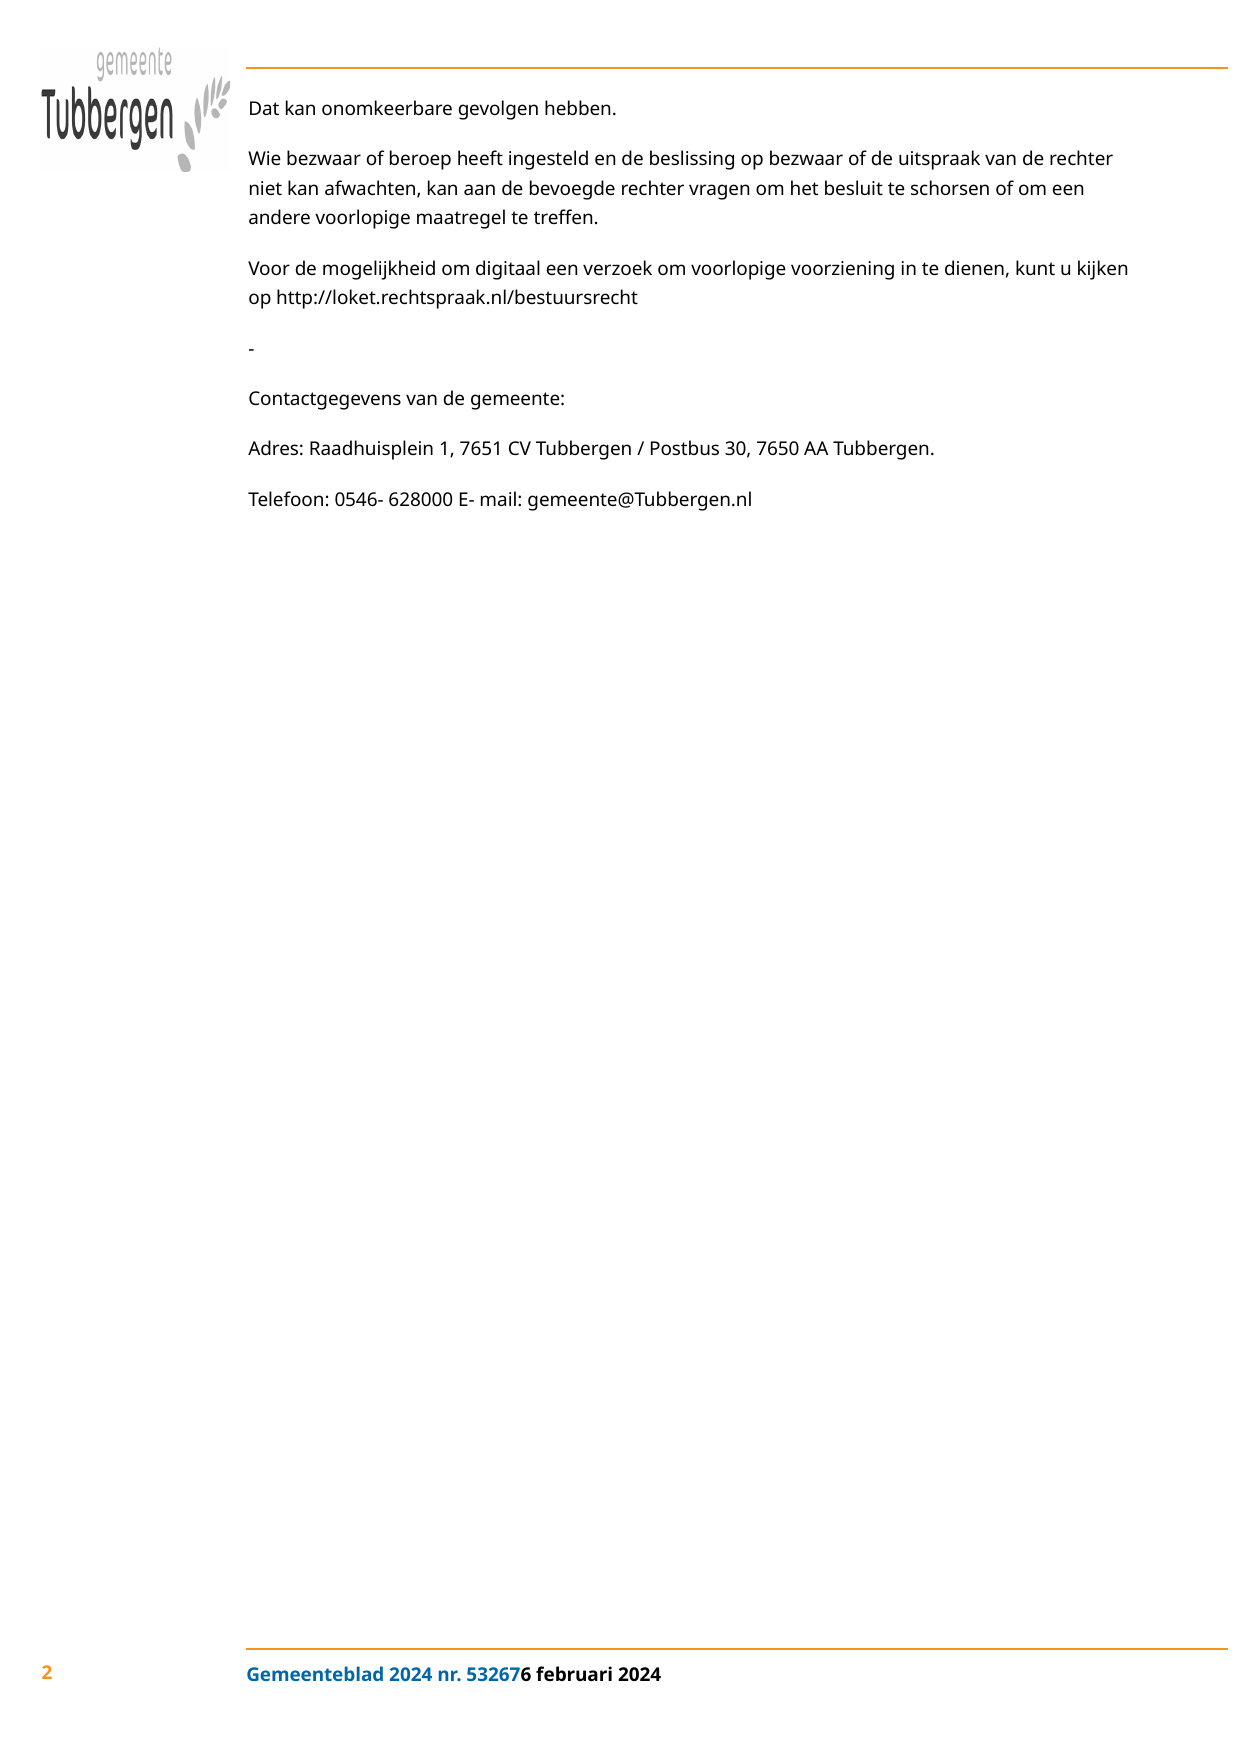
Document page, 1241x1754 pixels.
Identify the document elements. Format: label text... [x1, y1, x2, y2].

text Voor de mogelijkheid om digitaal een verzoek om voorlopige voorziening in te dienen, kunt u kijken op http://loket.rechtspraak.nl/bestuursrecht [248, 255, 1152, 310]
text Wie bezwaar of beroep heeft ingesteld en de beslissing op bezwaar of de uitspraak van de rechter niet kan afwachten, kan aan de bevoegde rechter vragen om het besluit te schorsen of om een andere voorlopige maatregel te treffen. [248, 145, 1152, 230]
text Telefoon: 0546- 628000 E- mail: gemeente@Tubbergen.nl [248, 486, 1152, 512]
text Adres: Raadhuisplein 1, 7651 CV Tubbergen / Postbus 30, 7650 AA Tubbergen. [248, 436, 1152, 461]
text - [248, 335, 1152, 361]
picture [41, 47, 231, 172]
text Dat kan onomkeerbare gevolgen hebben. [248, 95, 1152, 121]
text Contactgegevens van de gemeente: [248, 385, 1152, 411]
